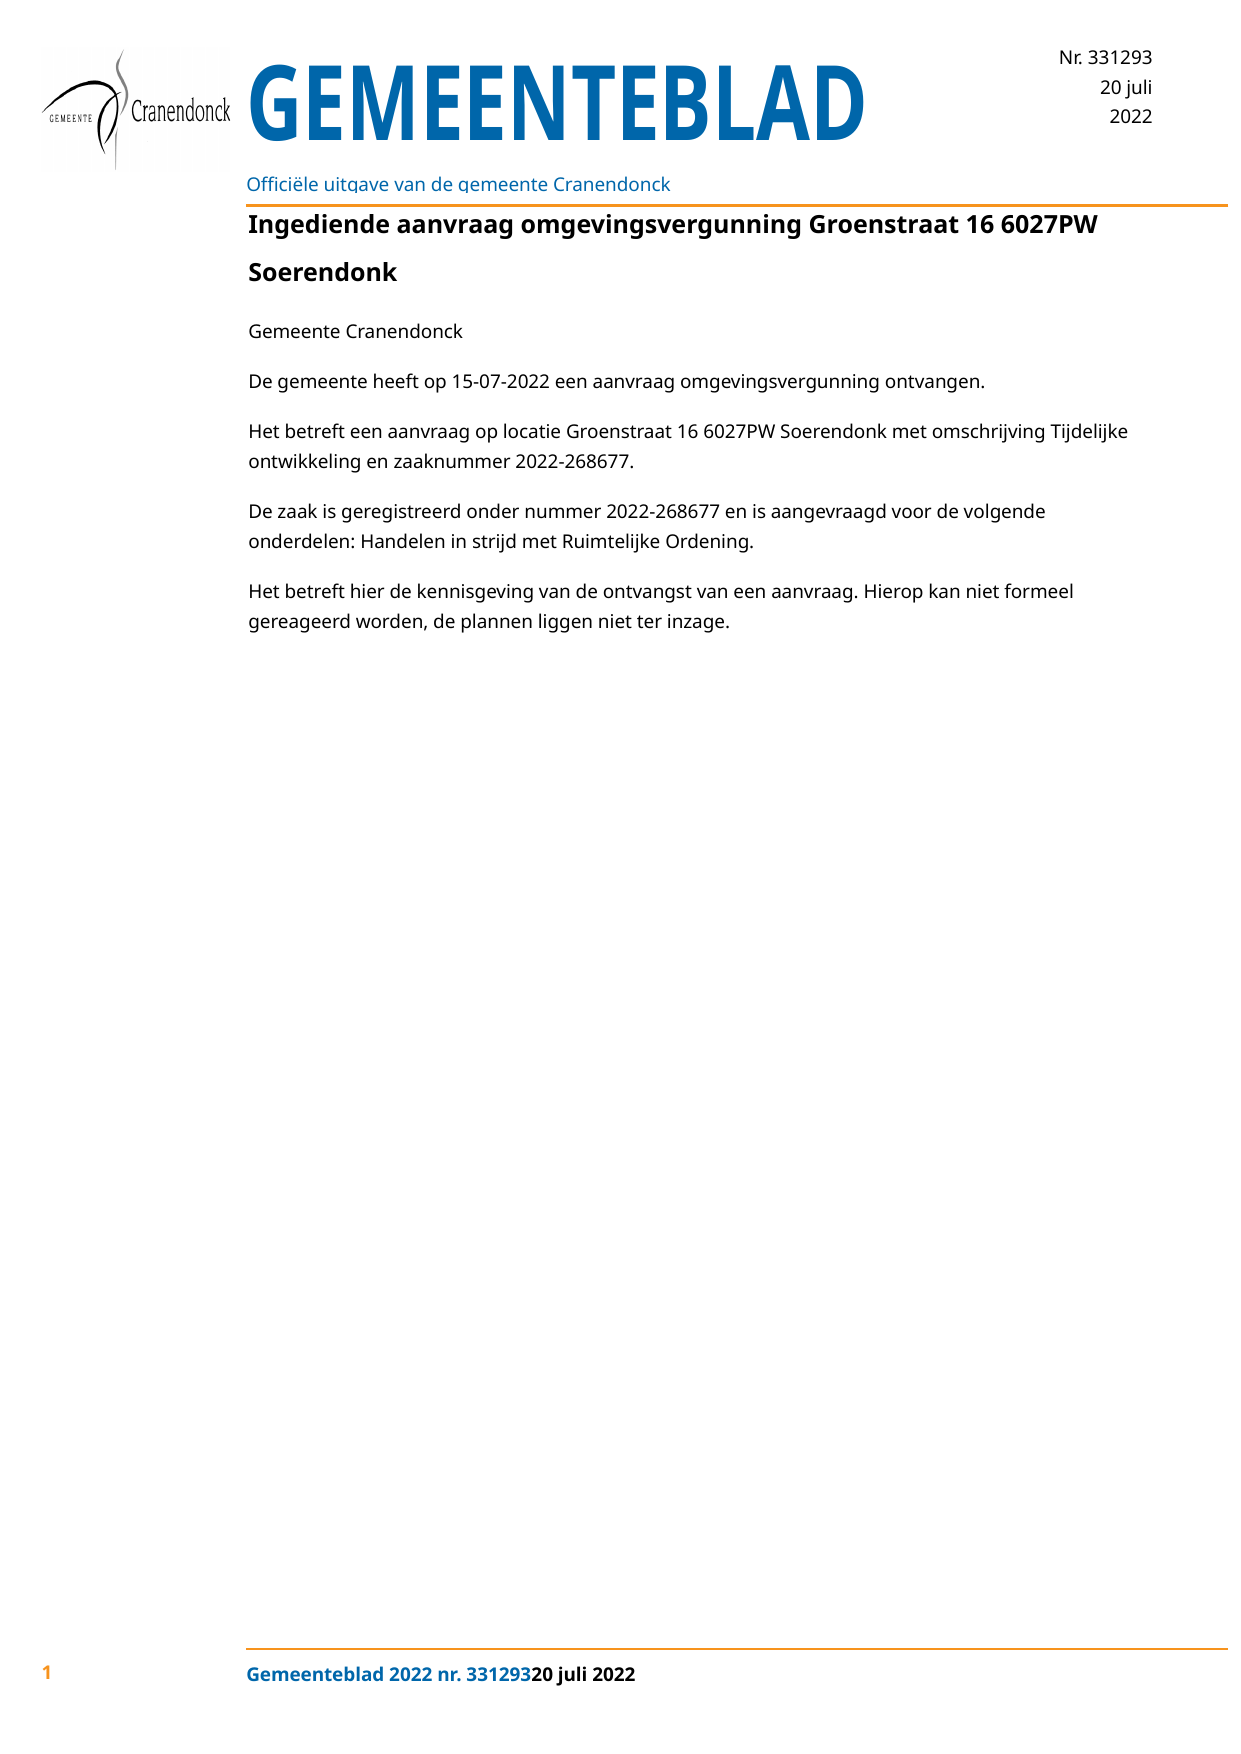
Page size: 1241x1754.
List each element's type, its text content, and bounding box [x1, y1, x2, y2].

text De zaak is geregistreerd onder nummer 2022-268677 en is aangevraagd voor de volgende onderdelen: Handelen in strijd met Ruimtelijke Ordening. [248, 499, 1152, 554]
text Het betreft hier de kennisgeving van de ontvangst van een aanvraag. Hierop kan niet formeel gereageerd worden, de plannen liggen niet ter inzage. [248, 579, 1152, 634]
text Het betreft een aanvraag op locatie Groenstraat 16 6027PW Soerendonk met omschrijving Tijdelijke ontwikkeling en zaaknummer 2022-268677. [248, 419, 1152, 474]
text Ingediende aanvraag omgevingsvergunning Groenstraat 16 6027PW Soerendonk [248, 207, 1152, 288]
text Gemeente Cranendonck [248, 318, 1152, 344]
text De gemeente heeft op 15-07-2022 een aanvraag omgevingsvergunning ontvangen. [248, 368, 1152, 394]
picture [41, 47, 231, 172]
